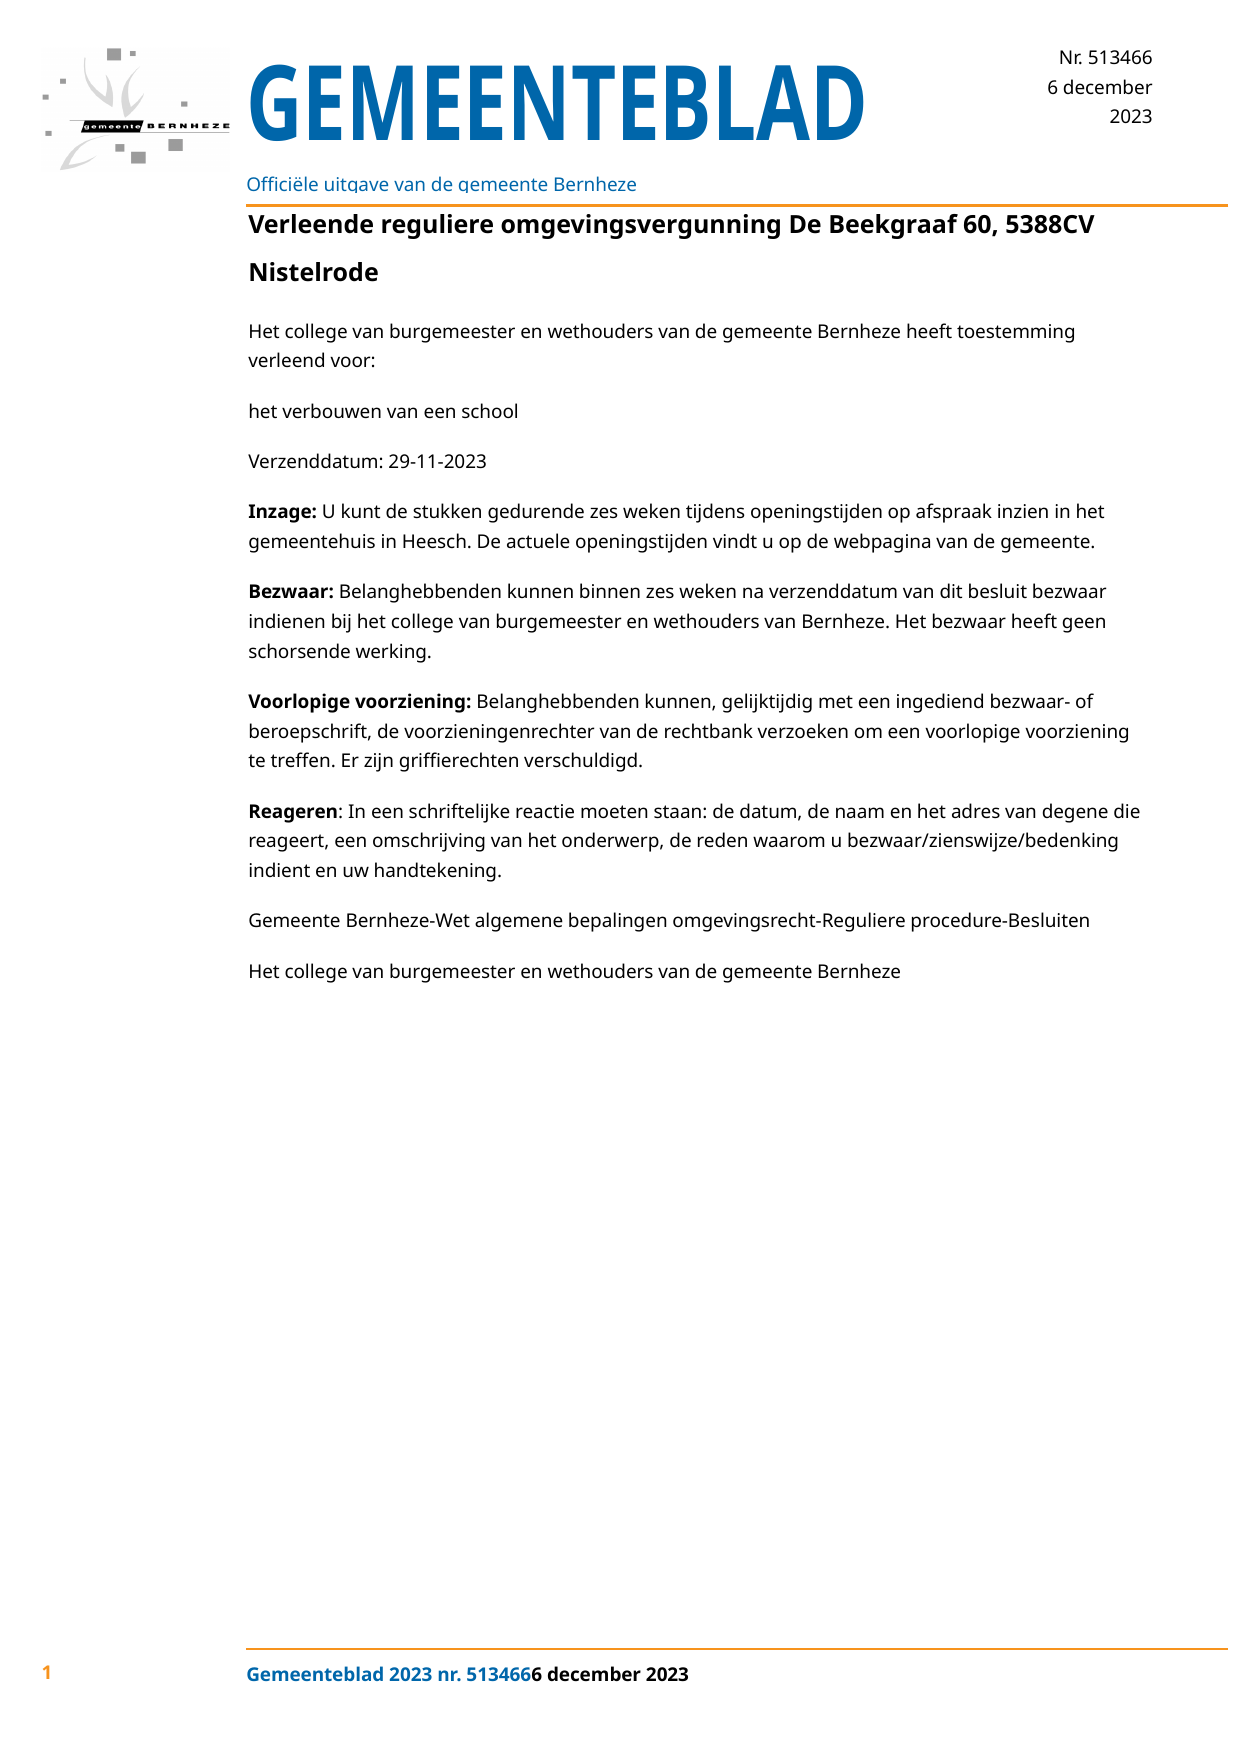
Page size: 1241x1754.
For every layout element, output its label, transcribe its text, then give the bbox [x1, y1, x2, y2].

text Bezwaar: Belanghebbenden kunnen binnen zes weken na verzenddatum van dit besluit bezwaar indienen bij het college van burgemeester en wethouders van Bernheze. Het bezwaar heeft geen schorsende werking. [248, 579, 1152, 664]
text Voorlopige voorziening: Belanghebbenden kunnen, gelijktijdig met een ingediend bezwaar- of beroepschrift, de voorzieningenrechter van de rechtbank verzoeken om een voorlopige voorziening te treffen. Er zijn griffierechten verschuldigd. [248, 688, 1152, 773]
text het verbouwen van een school [248, 398, 1152, 424]
text Het college van burgemeester en wethouders van de gemeente Bernheze heeft toestemming verleend voor: [248, 318, 1152, 373]
text Verzenddatum: 29-11-2023 [248, 448, 1152, 474]
picture [41, 47, 231, 172]
text Verleende reguliere omgevingsvergunning De Beekgraaf 60, 5388CV Nistelrode [248, 207, 1152, 288]
text Reageren: In een schriftelijke reactie moeten staan: de datum, de naam en het adres van degene die reageert, een omschrijving van het onderwerp, de reden waarom u bezwaar/zienswijze/bedenking indient en uw handtekening. [248, 798, 1152, 883]
text Gemeente Bernheze-Wet algemene bepalingen omgevingsrecht-Reguliere procedure-Besluiten [248, 907, 1152, 933]
text Het college van burgemeester en wethouders van de gemeente Bernheze [248, 958, 1152, 984]
text Inzage: U kunt de stukken gedurende zes weken tijdens openingstijden op afspraak inzien in het gemeentehuis in Heesch. De actuele openingstijden vindt u op de webpagina van de gemeente. [248, 499, 1152, 554]
